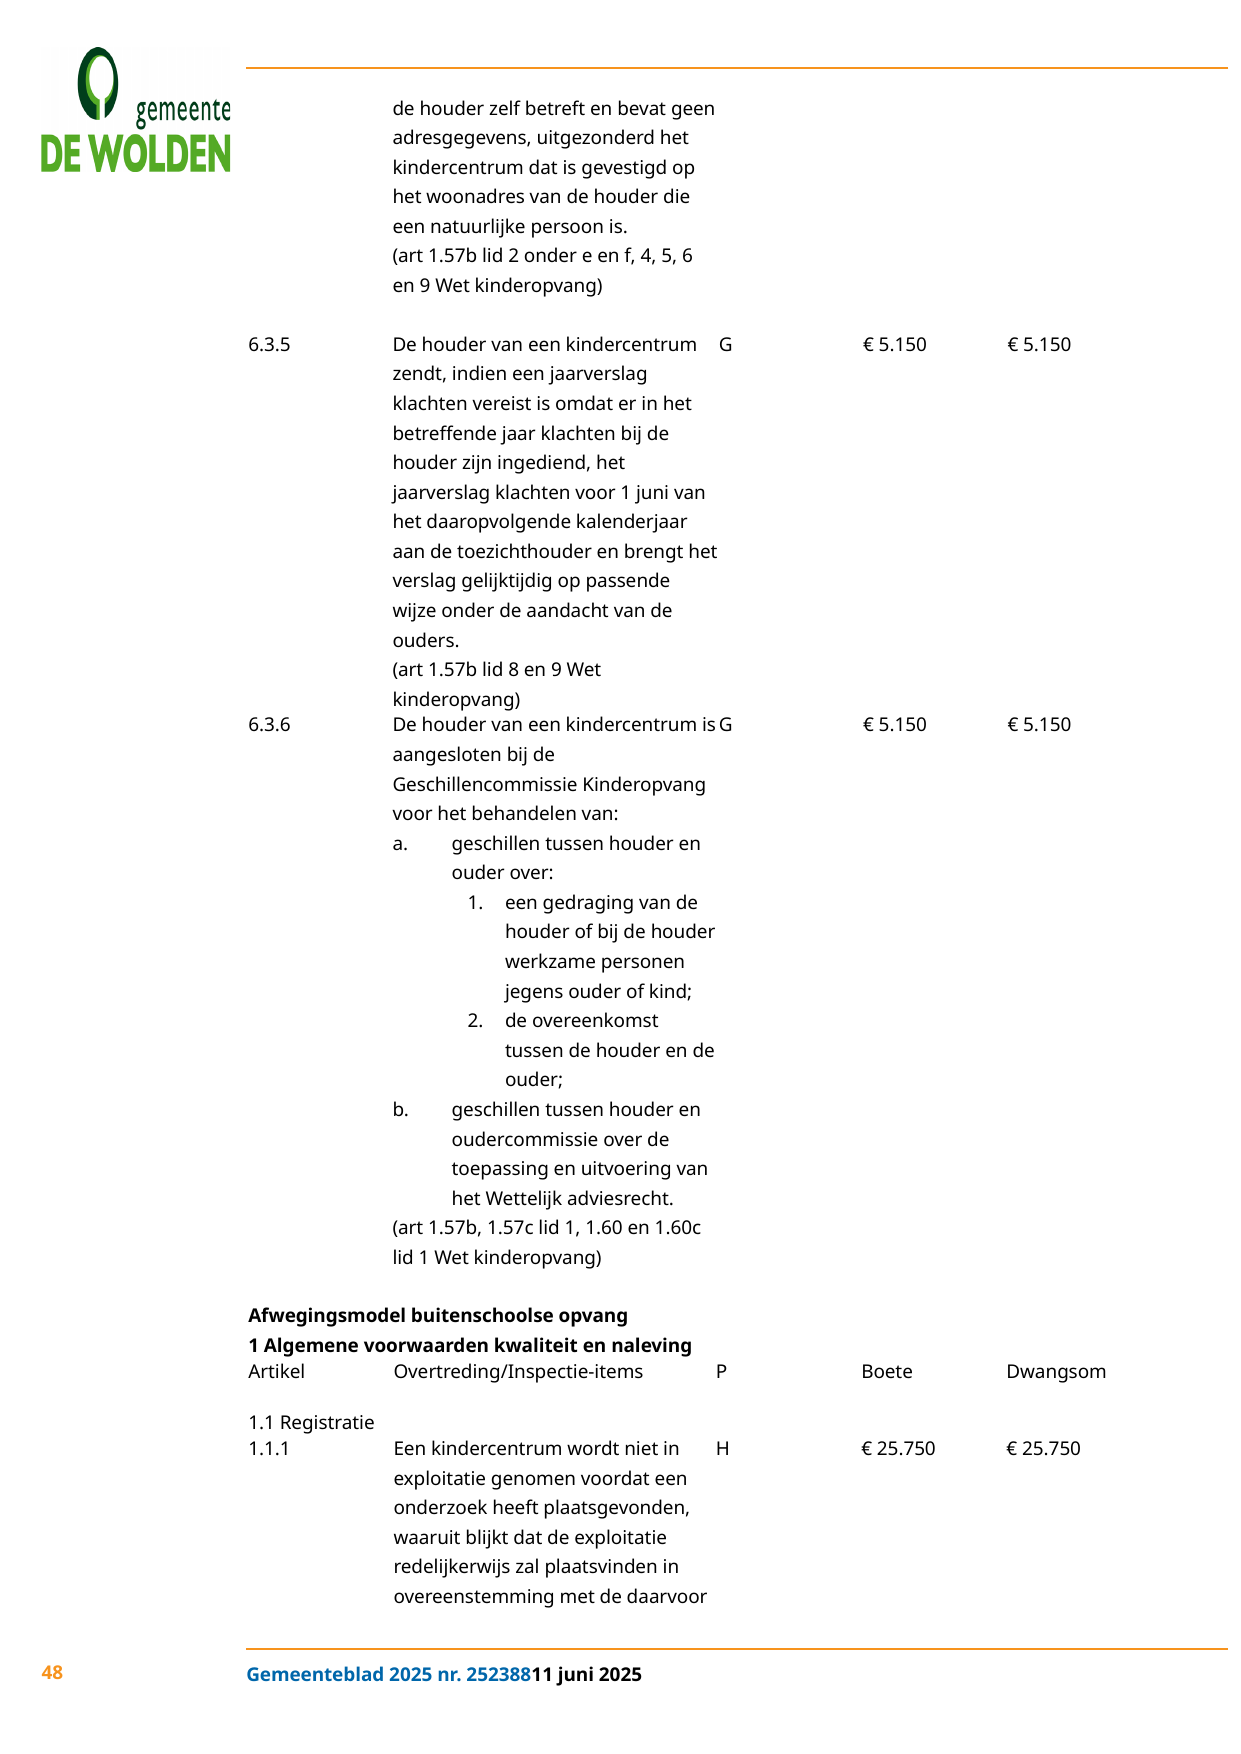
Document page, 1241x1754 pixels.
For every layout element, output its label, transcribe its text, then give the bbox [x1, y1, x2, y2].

table_cell [393, 1384, 716, 1409]
table_cell 1.1 Registratie [248, 1410, 1152, 1435]
table_cell 6.3.6 [248, 712, 392, 1270]
table_cell [863, 95, 1007, 298]
table_header € 5.150 [1007, 331, 1152, 712]
table_header € 5.150 [863, 331, 1007, 712]
table_cell Overtreding/Inspectie-items [393, 1358, 716, 1384]
table_cell Een kindercentrum wordt niet in exploitatie genomen voordat een onderzoek heeft plaatsgevonden, waaruit blijkt dat de exploitatie redelijkerwijs zal plaatsvinden in overeenstemming met de daarvoor [393, 1435, 716, 1609]
table_header De houder van een kindercentrum zendt, indien een jaarverslag klachten vereist is omdat er in het betreffende jaar klachten bij de houder zijn ingediend, het jaarverslag klachten voor 1 juni van het daaropvolgende kalenderjaar aan de toezichthouder en brengt het verslag gelijktijdig op passende wijze onder de aandacht van de ouders. (art 1.57b lid 8 en 9 Wet kinderopvang) [392, 331, 719, 712]
table_cell G [719, 712, 863, 1270]
table_cell 1.1.1 [248, 1435, 393, 1609]
table_cell Dwangsom [1006, 1358, 1152, 1384]
table_cell € 5.150 [863, 712, 1007, 1270]
table_header 1 Algemene voorwaarden kwaliteit en naleving [248, 1333, 1152, 1358]
table_cell € 25.750 [1006, 1435, 1152, 1609]
table_header G [719, 331, 863, 712]
text Afwegingsmodel buitenschoolse opvang [248, 1303, 1152, 1328]
table_cell Boete [861, 1358, 1006, 1384]
table_cell [1006, 1384, 1152, 1409]
table_cell Artikel [248, 1358, 393, 1384]
table_cell P [716, 1358, 861, 1384]
table_header 6.3.5 [248, 331, 392, 712]
table_cell [248, 95, 392, 298]
table_cell de houder zelf betreft en bevat geen adresgegevens, uitgezonderd het kindercentrum dat is gevestigd op het woonadres van de houder die een natuurlijke persoon is. (art 1.57b lid 2 onder e en f, 4, 5, 6 en 9 Wet kinderopvang) [392, 95, 719, 298]
table_cell € 5.150 [1007, 712, 1152, 1270]
table_cell [719, 95, 863, 298]
table_cell [861, 1384, 1006, 1409]
table_cell € 25.750 [861, 1435, 1006, 1609]
table_cell De houder van een kindercentrum is aangesloten bij de Geschillencommissie Kinderopvang voor het behandelen van: geschillen tussen houder en ouder over: een gedraging van de houder of bij de houder werkzame personen jegens ouder of kind; de overeenkomst tussen de houder en de ouder; geschillen tussen houder en oudercommissie over de toepassing en uitvoering van het Wettelijk adviesrecht. (art 1.57b, 1.57c lid 1, 1.60 en 1.60c lid 1 Wet kinderopvang) [392, 712, 719, 1270]
table_cell [1007, 95, 1152, 298]
table_cell [248, 1384, 393, 1409]
table_cell [716, 1384, 861, 1409]
table_cell H [716, 1435, 861, 1609]
picture [41, 47, 231, 172]
